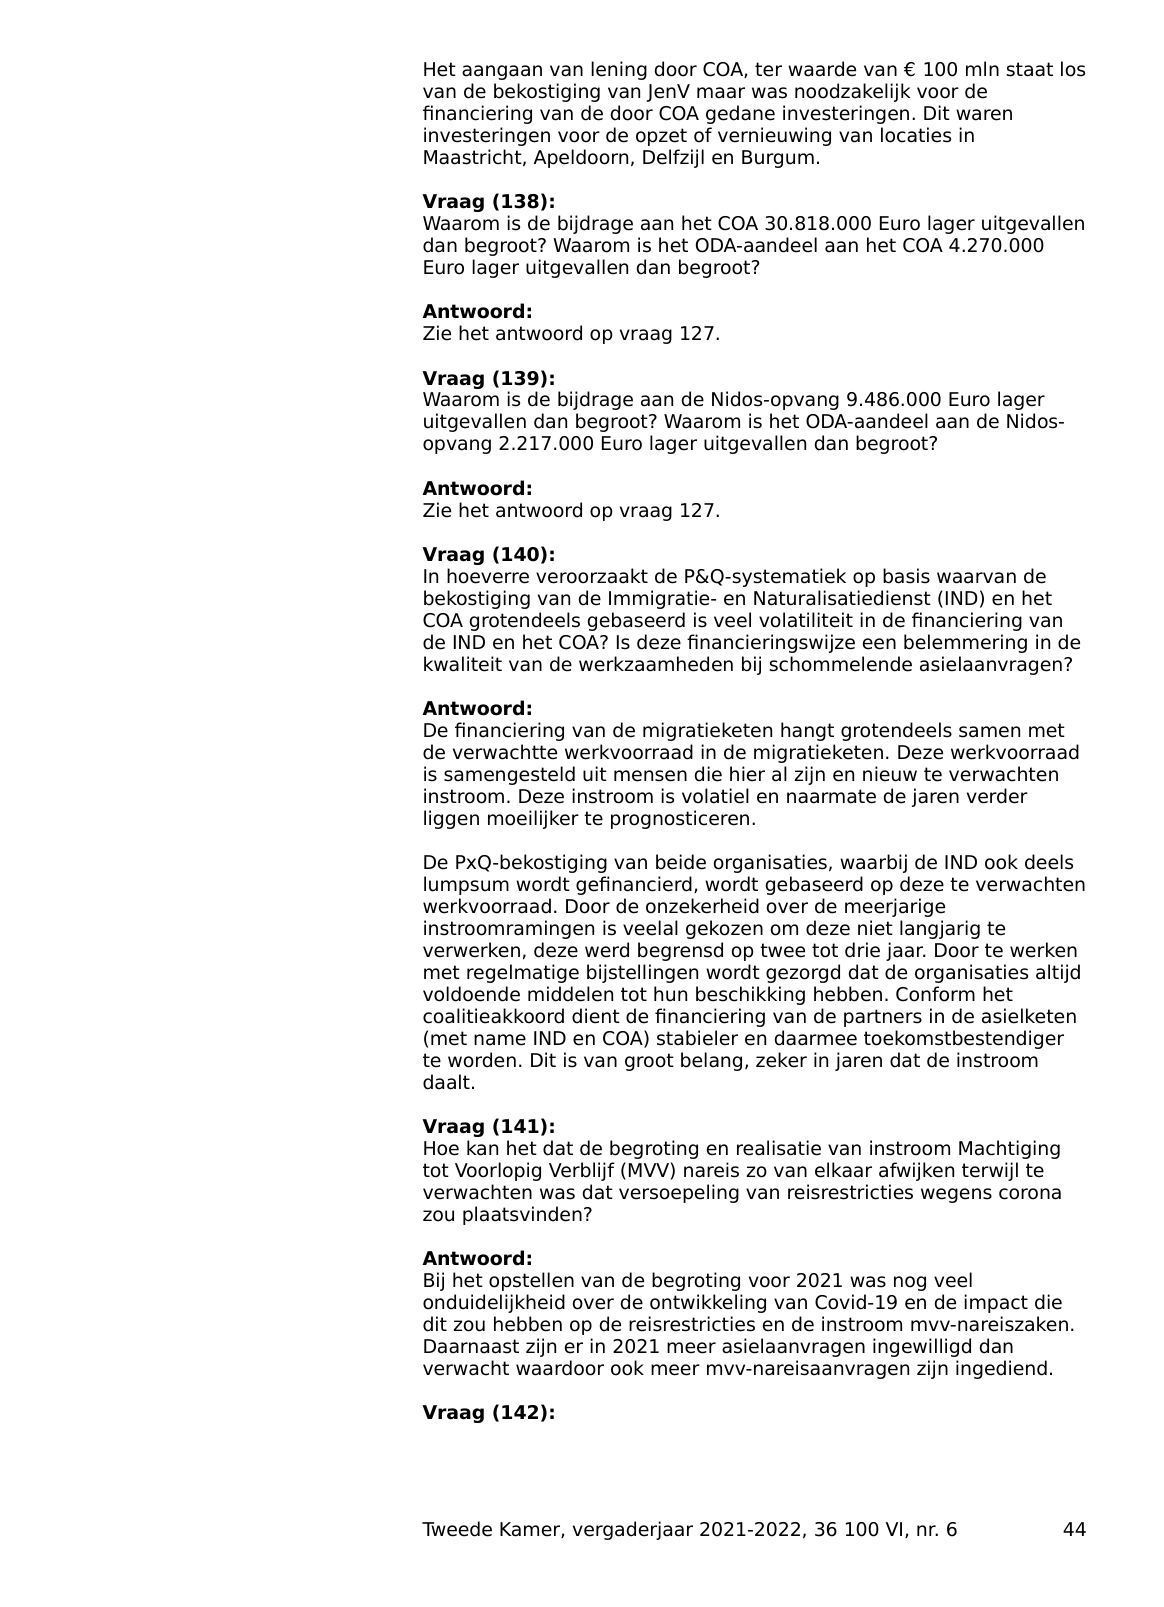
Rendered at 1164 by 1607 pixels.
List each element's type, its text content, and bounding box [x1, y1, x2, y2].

text Vraag (141): [422, 1116, 1087, 1138]
text Hoe kan het dat de begroting en realisatie van instroom Machtiging tot Voorlopig Verblijf (MVV) nareis zo van elkaar afwijken terwijl te verwachten was dat versoepeling van reisrestricties wegens corona zou plaatsvinden? [422, 1138, 1087, 1226]
text Vraag (140): [422, 544, 1087, 566]
text Het aangaan van lening door COA, ter waarde van € 100 mln staat los van de bekostiging van JenV maar was noodzakelijk voor de financiering van de door COA gedane investeringen. Dit waren investeringen voor de opzet of vernieuwing van locaties in Maastricht, Apeldoorn, Delfzijl en Burgum. [422, 59, 1087, 169]
text De PxQ-bekostiging van beide organisaties, waarbij de IND ook deels lumpsum wordt gefinancierd, wordt gebaseerd op deze te verwachten werkvoorraad. Door de onzekerheid over de meerjarige instroomramingen is veelal gekozen om deze niet langjarig te verwerken, deze werd begrensd op twee tot drie jaar. Door te werken met regelmatige bijstellingen wordt gezorgd dat de organisaties altijd voldoende middelen tot hun beschikking hebben. Conform het coalitieakkoord dient de financiering van de partners in de asielketen (met name IND en COA) stabieler en daarmee toekomstbestendiger te worden. Dit is van groot belang, zeker in jaren dat de instroom daalt. [422, 852, 1087, 1093]
text Vraag (138): [422, 191, 1087, 213]
text Antwoord: [422, 1248, 1087, 1270]
text In hoeverre veroorzaakt de P&Q-systematiek op basis waarvan de bekostiging van de Immigratie- en Naturalisatiedienst (IND) en het COA grotendeels gebaseerd is veel volatiliteit in de financiering van de IND en het COA? Is deze financieringswijze een belemmering in de kwaliteit van de werkzaamheden bij schommelende asielaanvragen? [422, 566, 1087, 676]
text Antwoord: [422, 477, 1087, 499]
text Vraag (142): [422, 1402, 1087, 1424]
text Antwoord: [422, 698, 1087, 720]
text Zie het antwoord op vraag 127. [422, 323, 1087, 345]
text Bij het opstellen van de begroting voor 2021 was nog veel onduidelijkheid over de ontwikkeling van Covid-19 en de impact die dit zou hebben op de reisrestricties en de instroom mvv-nareiszaken. Daarnaast zijn er in 2021 meer asielaanvragen ingewilligd dan verwacht waardoor ook meer mvv-nareisaanvragen zijn ingediend. [422, 1270, 1087, 1380]
text De financiering van de migratieketen hangt grotendeels samen met de verwachtte werkvoorraad in de migratieketen. Deze werkvoorraad is samengesteld uit mensen die hier al zijn en nieuw te verwachten instroom. Deze instroom is volatiel en naarmate de jaren verder liggen moeilijker te prognosticeren. [422, 720, 1087, 829]
text Antwoord: [422, 301, 1087, 323]
text Vraag (139): [422, 367, 1087, 389]
text Waarom is de bijdrage aan het COA 30.818.000 Euro lager uitgevallen dan begroot? Waarom is het ODA-aandeel aan het COA 4.270.000 Euro lager uitgevallen dan begroot? [422, 213, 1087, 279]
text Zie het antwoord op vraag 127. [422, 499, 1087, 521]
text Waarom is de bijdrage aan de Nidos-opvang 9.486.000 Euro lager uitgevallen dan begroot? Waarom is het ODA-aandeel aan de Nidos-opvang 2.217.000 Euro lager uitgevallen dan begroot? [422, 389, 1087, 455]
